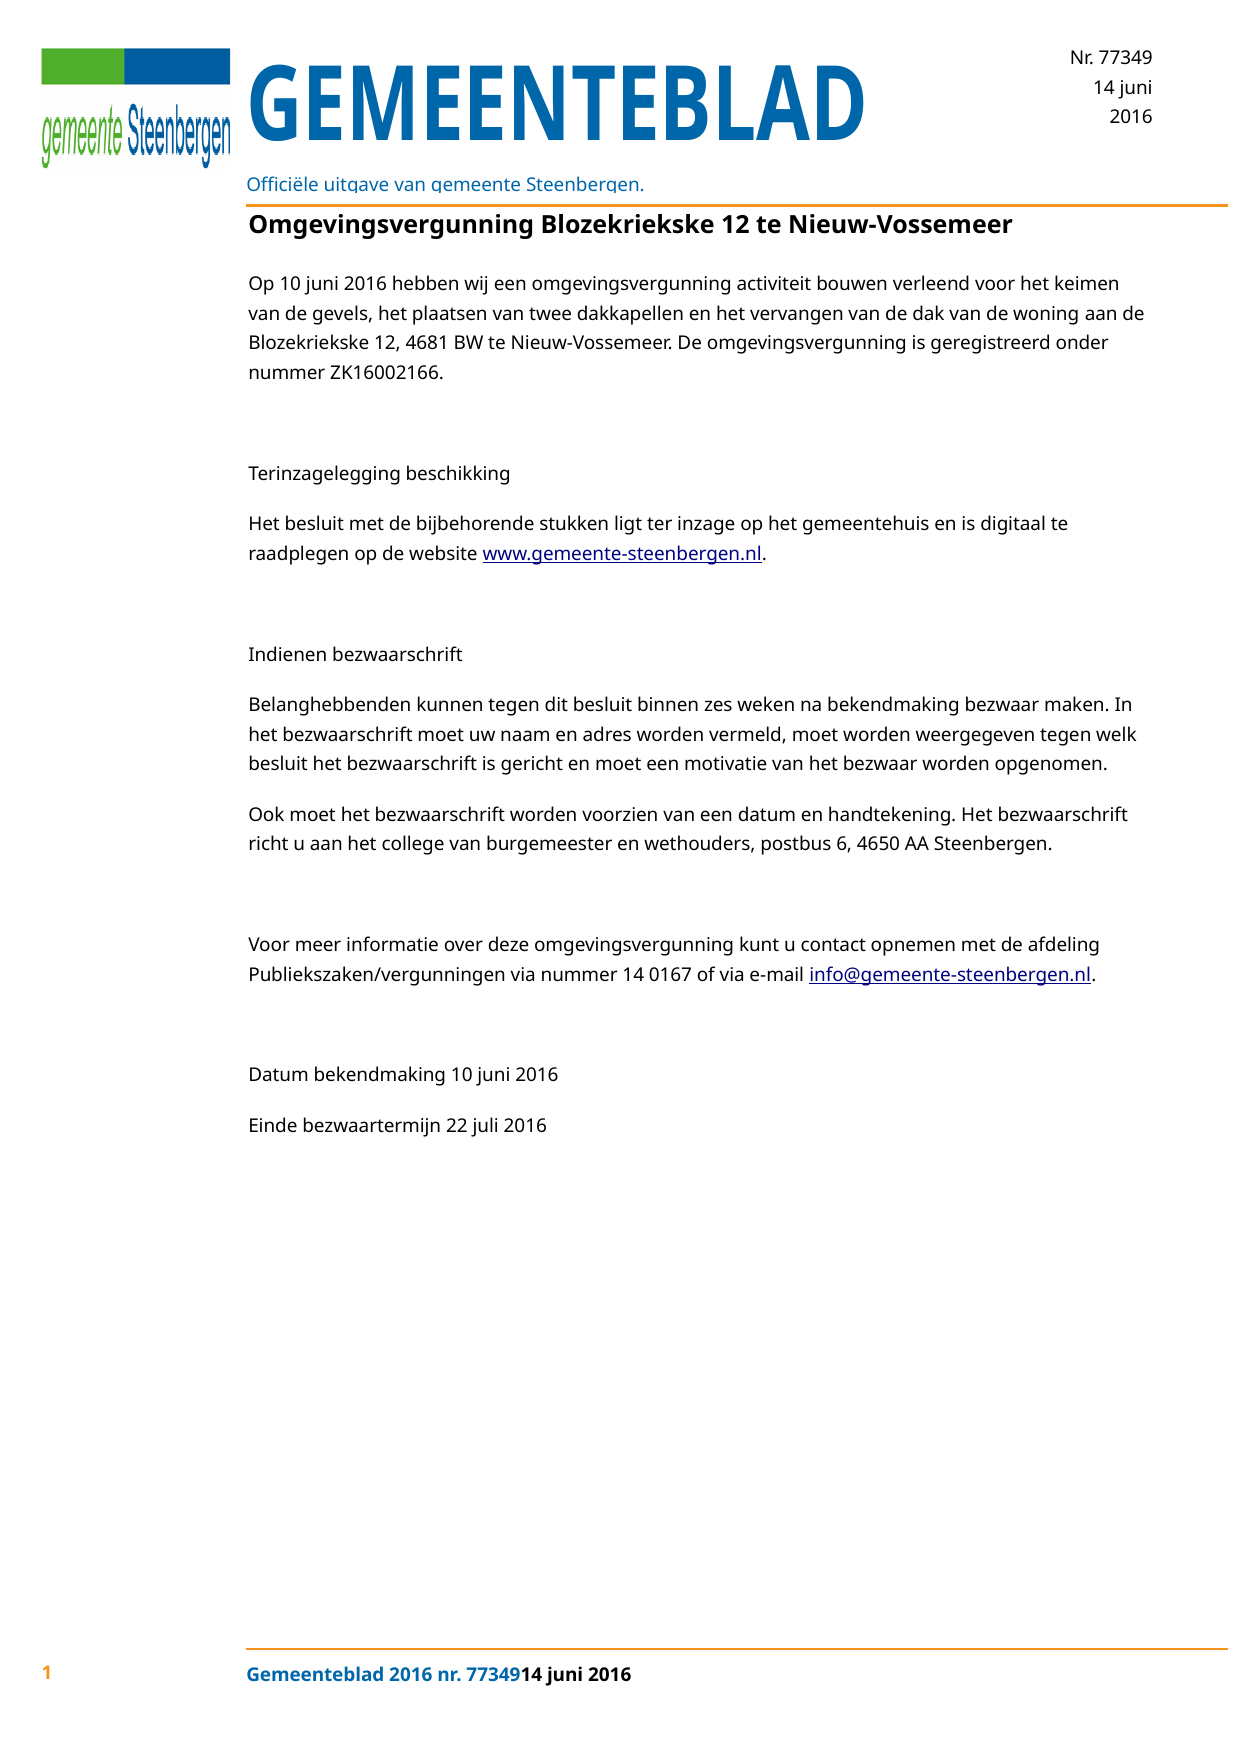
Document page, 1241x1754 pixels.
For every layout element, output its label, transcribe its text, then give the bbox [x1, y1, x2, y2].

text Ook moet het bezwaarschrift worden voorzien van een datum en handtekening. Het bezwaarschrift richt u aan het college van burgemeester en wethouders, postbus 6, 4650 AA Steenbergen. [248, 801, 1152, 856]
text Voor meer informatie over deze omgevingsvergunning kunt u contact opnemen met de afdeling Publiekszaken/vergunningen via nummer 14 0167 of via e-mail info@gemeente-steenbergen.nl. [248, 931, 1152, 986]
text Terinzagelegging beschikking [248, 460, 1152, 486]
text Einde bezwaartermijn 22 juli 2016 [248, 1112, 1152, 1138]
text Omgevingsvergunning Blozekriekske 12 te Nieuw-Vossemeer [248, 207, 1152, 241]
text Belanghebbenden kunnen tegen dit besluit binnen zes weken na bekendmaking bezwaar maken. In het bezwaarschrift moet uw naam en adres worden vermeld, moet worden weergegeven tegen welk besluit het bezwaarschrift is gericht en moet een motivatie van het bezwaar worden opgenomen. [248, 691, 1152, 776]
text Datum bekendmaking 10 juni 2016 [248, 1062, 1152, 1087]
text Het besluit met de bijbehorende stukken ligt ter inzage op het gemeentehuis en is digitaal te raadplegen op de website www.gemeente-steenbergen.nl. [248, 510, 1152, 566]
picture [41, 47, 231, 172]
text Op 10 juni 2016 hebben wij een omgevingsvergunning activiteit bouwen verleend voor het keimen van de gevels, het plaatsen van twee dakkapellen en het vervangen van de dak van de woning aan de Blozekriekske 12, 4681 BW te Nieuw-Vossemeer. De omgevingsvergunning is geregistreerd onder nummer ZK16002166. [248, 270, 1152, 385]
text Indienen bezwaarschrift [248, 641, 1152, 666]
